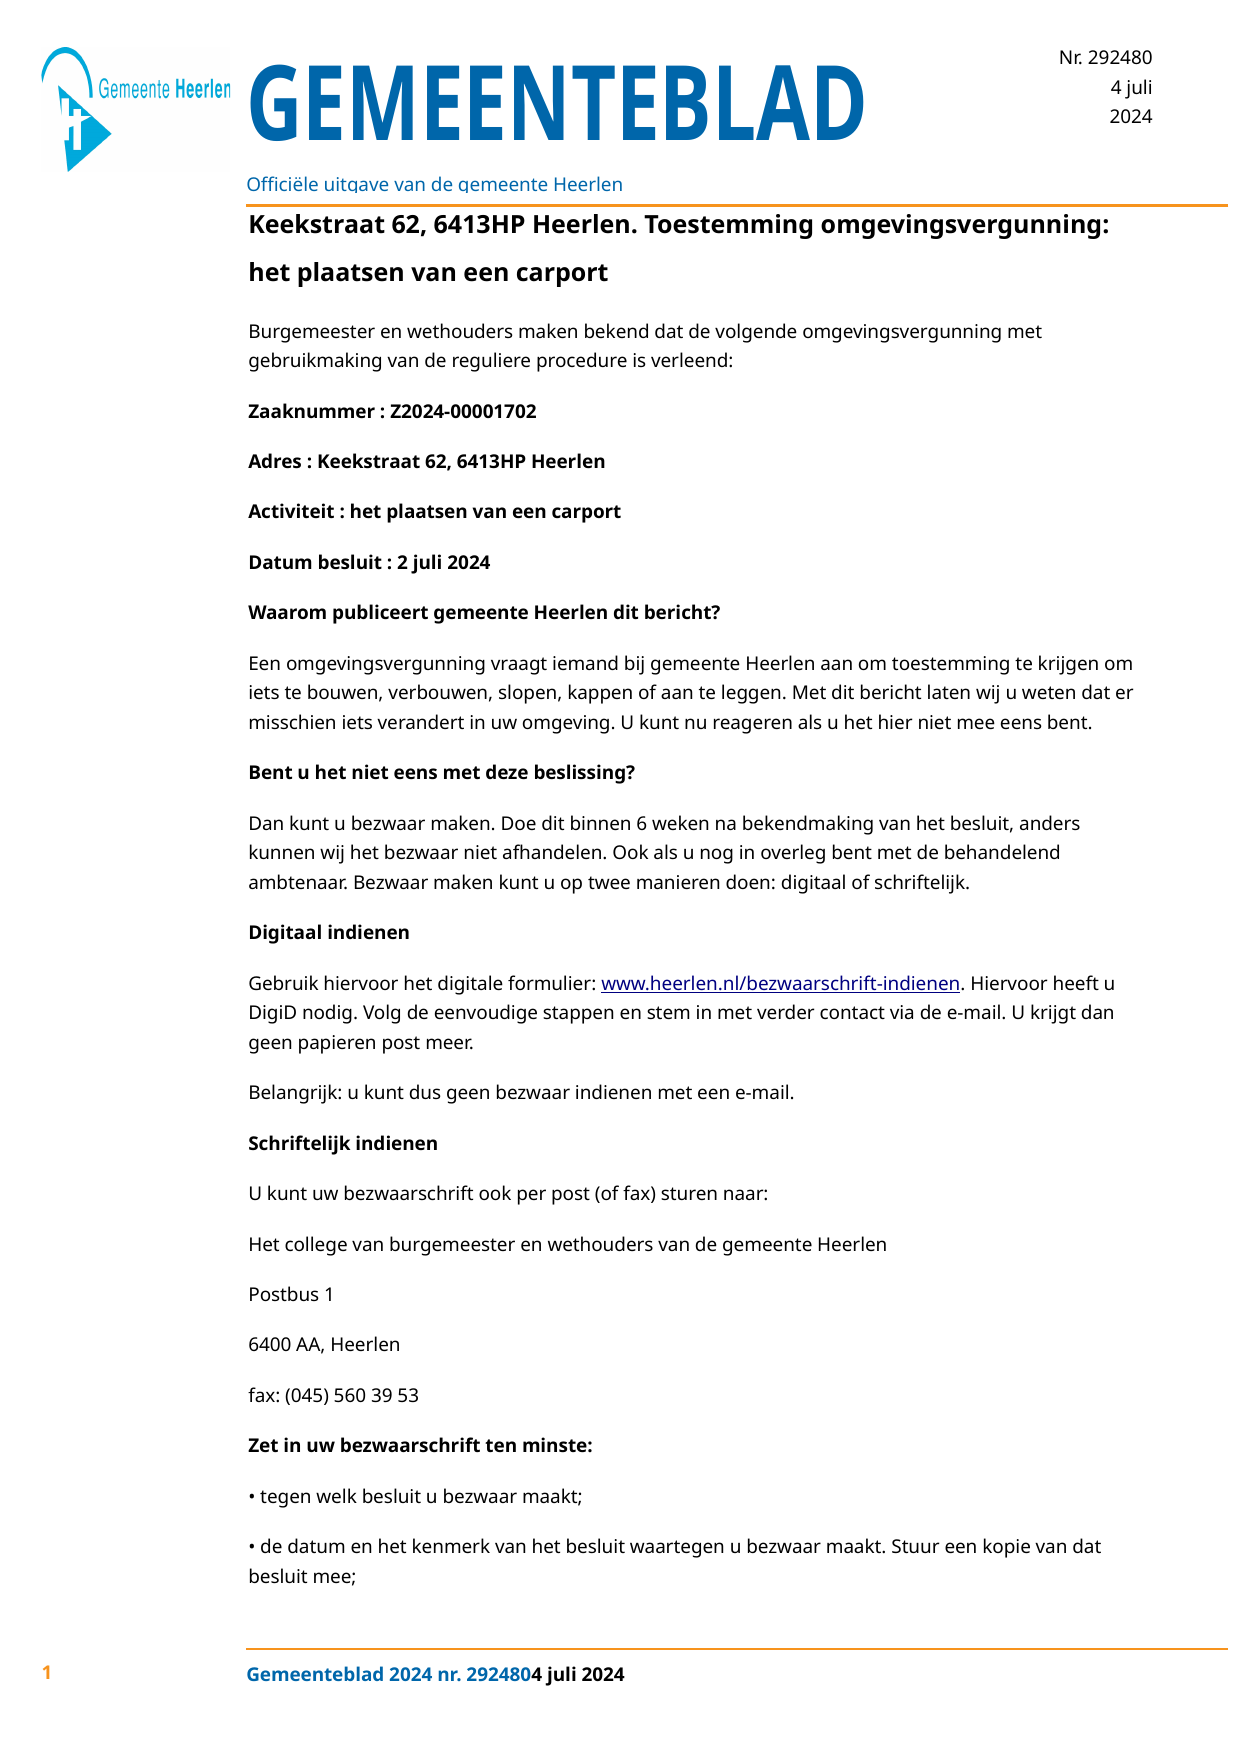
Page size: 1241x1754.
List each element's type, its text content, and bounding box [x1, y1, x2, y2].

text Een omgevingsvergunning vraagt iemand bij gemeente Heerlen aan om toestemming te krijgen om iets te bouwen, verbouwen, slopen, kappen of aan te leggen. Met dit bericht laten wij u weten dat er misschien iets verandert in uw omgeving. U kunt nu reageren als u het hier niet mee eens bent. [248, 650, 1152, 735]
text Keekstraat 62, 6413HP Heerlen. Toestemming omgevingsvergunning: het plaatsen van een carport [248, 207, 1152, 288]
text Waarom publiceert gemeente Heerlen dit bericht? [248, 599, 1152, 625]
text Belangrijk: u kunt dus geen bezwaar indienen met een e-mail. [248, 1079, 1152, 1105]
text Dan kunt u bezwaar maken. Doe dit binnen 6 weken na bekendmaking van het besluit, anders kunnen wij het bezwaar niet afhandelen. Ook als u nog in overleg bent met de behandelend ambtenaar. Bezwaar maken kunt u op twee manieren doen: digitaal of schriftelijk. [248, 810, 1152, 895]
text U kunt uw bezwaarschrift ook per post (of fax) sturen naar: [248, 1180, 1152, 1206]
text Adres : Keekstraat 62, 6413HP Heerlen [248, 448, 1152, 474]
text Postbus 1 [248, 1281, 1152, 1307]
picture [41, 47, 59, 70]
text Gebruik hiervoor het digitale formulier: www.heerlen.nl/bezwaarschrift-indienen. Hiervoor heeft u DigiD nodig. Volg de eenvoudige stappen en stem in met verder contact via de e-mail. U krijgt dan geen papieren post meer. [248, 970, 1152, 1055]
text Digitaal indienen [248, 919, 1152, 945]
text • tegen welk besluit u bezwaar maakt; [248, 1483, 1152, 1509]
text fax: (045) 560 39 53 [248, 1382, 1152, 1408]
text • de datum en het kenmerk van het besluit waartegen u bezwaar maakt. Stuur een kopie van dat besluit mee; [248, 1533, 1152, 1589]
text Burgemeester en wethouders maken bekend dat de volgende omgevingsvergunning met gebruikmaking van de reguliere procedure is verleend: [248, 318, 1152, 373]
text Het college van burgemeester en wethouders van de gemeente Heerlen [248, 1231, 1152, 1257]
text Datum besluit : 2 juli 2024 [248, 549, 1152, 575]
picture [41, 47, 231, 172]
text Bent u het niet eens met deze beslissing? [248, 759, 1152, 785]
text Activiteit : het plaatsen van een carport [248, 499, 1152, 524]
text 6400 AA, Heerlen [248, 1332, 1152, 1357]
text Schriftelijk indienen [248, 1130, 1152, 1156]
text Zet in uw bezwaarschrift ten minste: [248, 1432, 1152, 1458]
text Zaaknummer : Z2024-00001702 [248, 398, 1152, 424]
